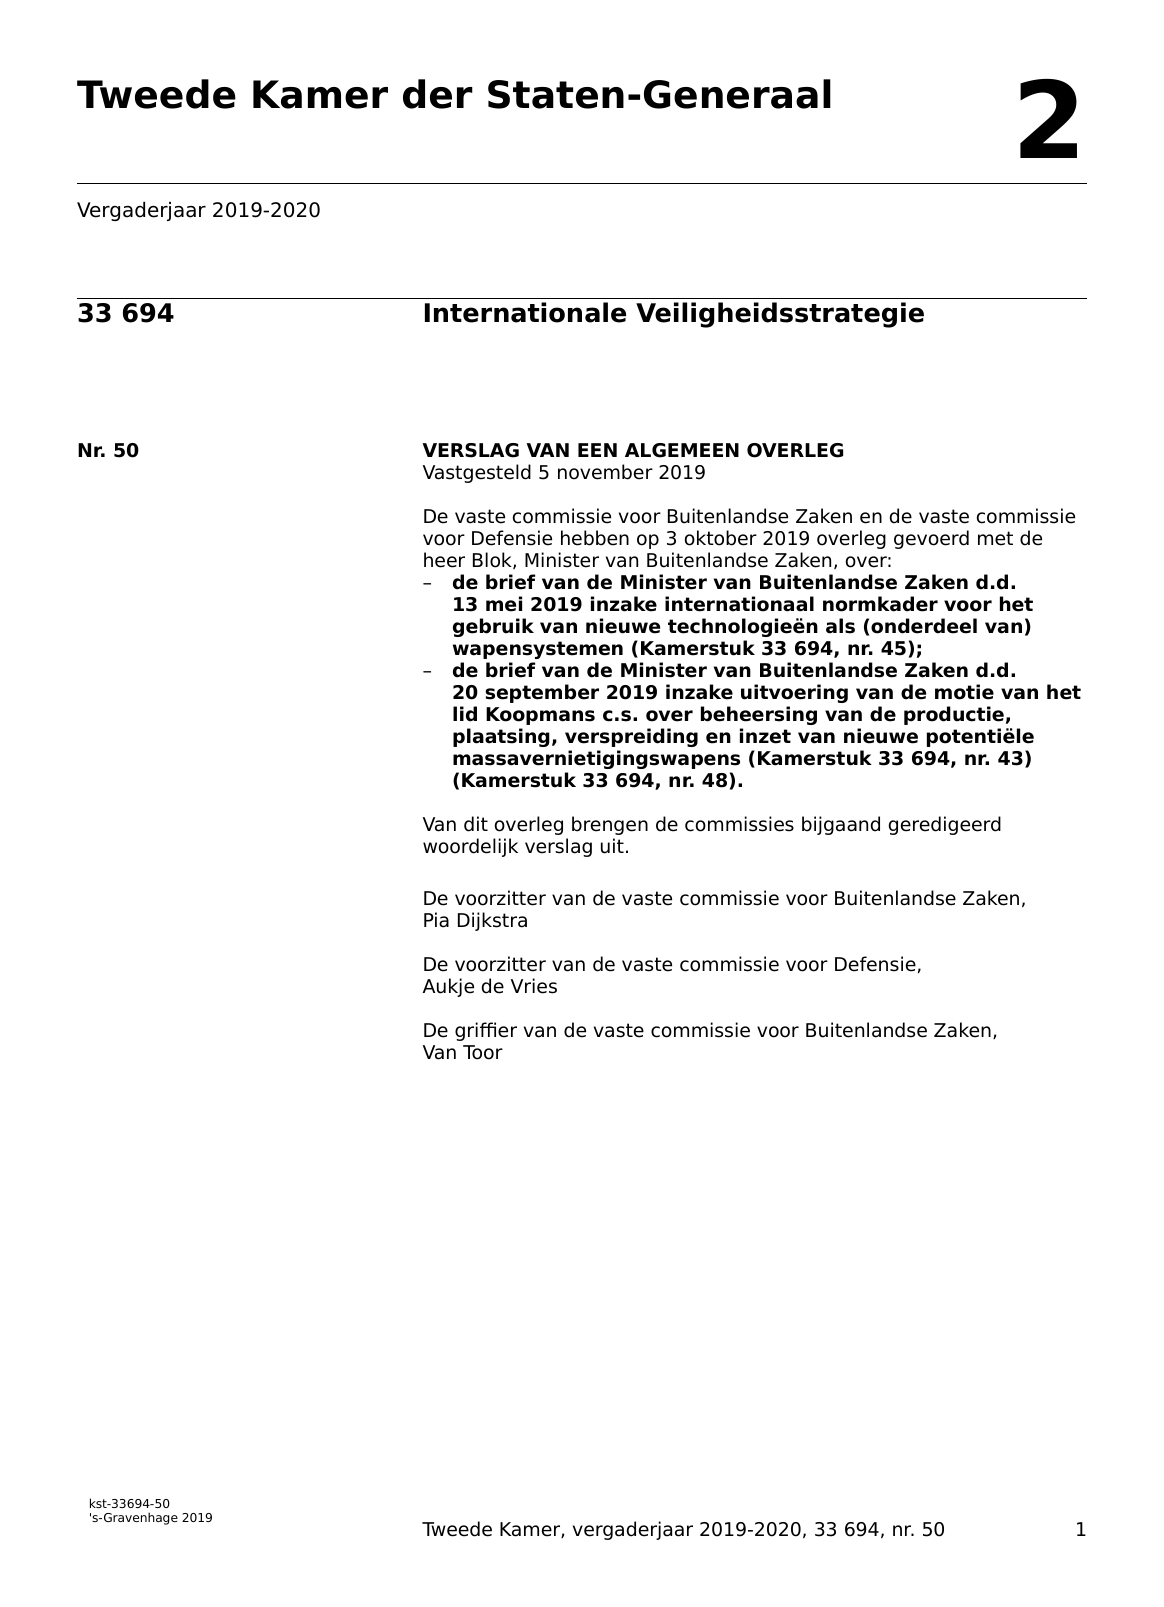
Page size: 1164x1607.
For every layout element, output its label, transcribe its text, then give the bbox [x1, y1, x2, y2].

table_header Tweede Kamer der Staten-Generaal [77, 59, 886, 183]
text Vastgesteld 5 november 2019 [422, 462, 1087, 484]
subtitle 33 694 Internationale Veiligheidsstrategie [77, 299, 1087, 329]
text De vaste commissie voor Buitenlandse Zaken en de vaste commissie voor Defensie hebben op 3 oktober 2019 overleg gevoerd met de heer Blok, Minister van Buitenlandse Zaken, over: [422, 506, 1087, 572]
table_header 2 [886, 59, 1087, 183]
text kst-33694-50 [88, 1497, 323, 1511]
text De voorzitter van de vaste commissie voor Defensie, Aukje de Vries [422, 954, 1087, 998]
text – de brief van de Minister van Buitenlandse Zaken d.d. 20 september 2019 inzake uitvoering van de motie van het lid Koopmans c.s. over beheersing van de productie, plaatsing, verspreiding en inzet van nieuwe potentiële massavernietigingswapens (Kamerstuk 33 694, nr. 43) (Kamerstuk 33 694, nr. 48). [422, 660, 1087, 792]
text – de brief van de Minister van Buitenlandse Zaken d.d. 13 mei 2019 inzake internationaal normkader voor het gebruik van nieuwe technologieën als (onderdeel van) wapensystemen (Kamerstuk 33 694, nr. 45); [422, 572, 1087, 660]
subtitle Nr. 50 VERSLAG VAN EEN ALGEMEEN OVERLEG [77, 440, 1087, 462]
text De griffier van de vaste commissie voor Buitenlandse Zaken, Van Toor [422, 1020, 1087, 1064]
text Van dit overleg brengen de commissies bijgaand geredigeerd woordelijk verslag uit. [422, 814, 1087, 858]
text De voorzitter van de vaste commissie voor Buitenlandse Zaken, Pia Dijkstra [422, 888, 1087, 932]
table_cell Vergaderjaar 2019-2020 [77, 184, 1087, 298]
text 's-Gravenhage 2019 [88, 1511, 323, 1525]
